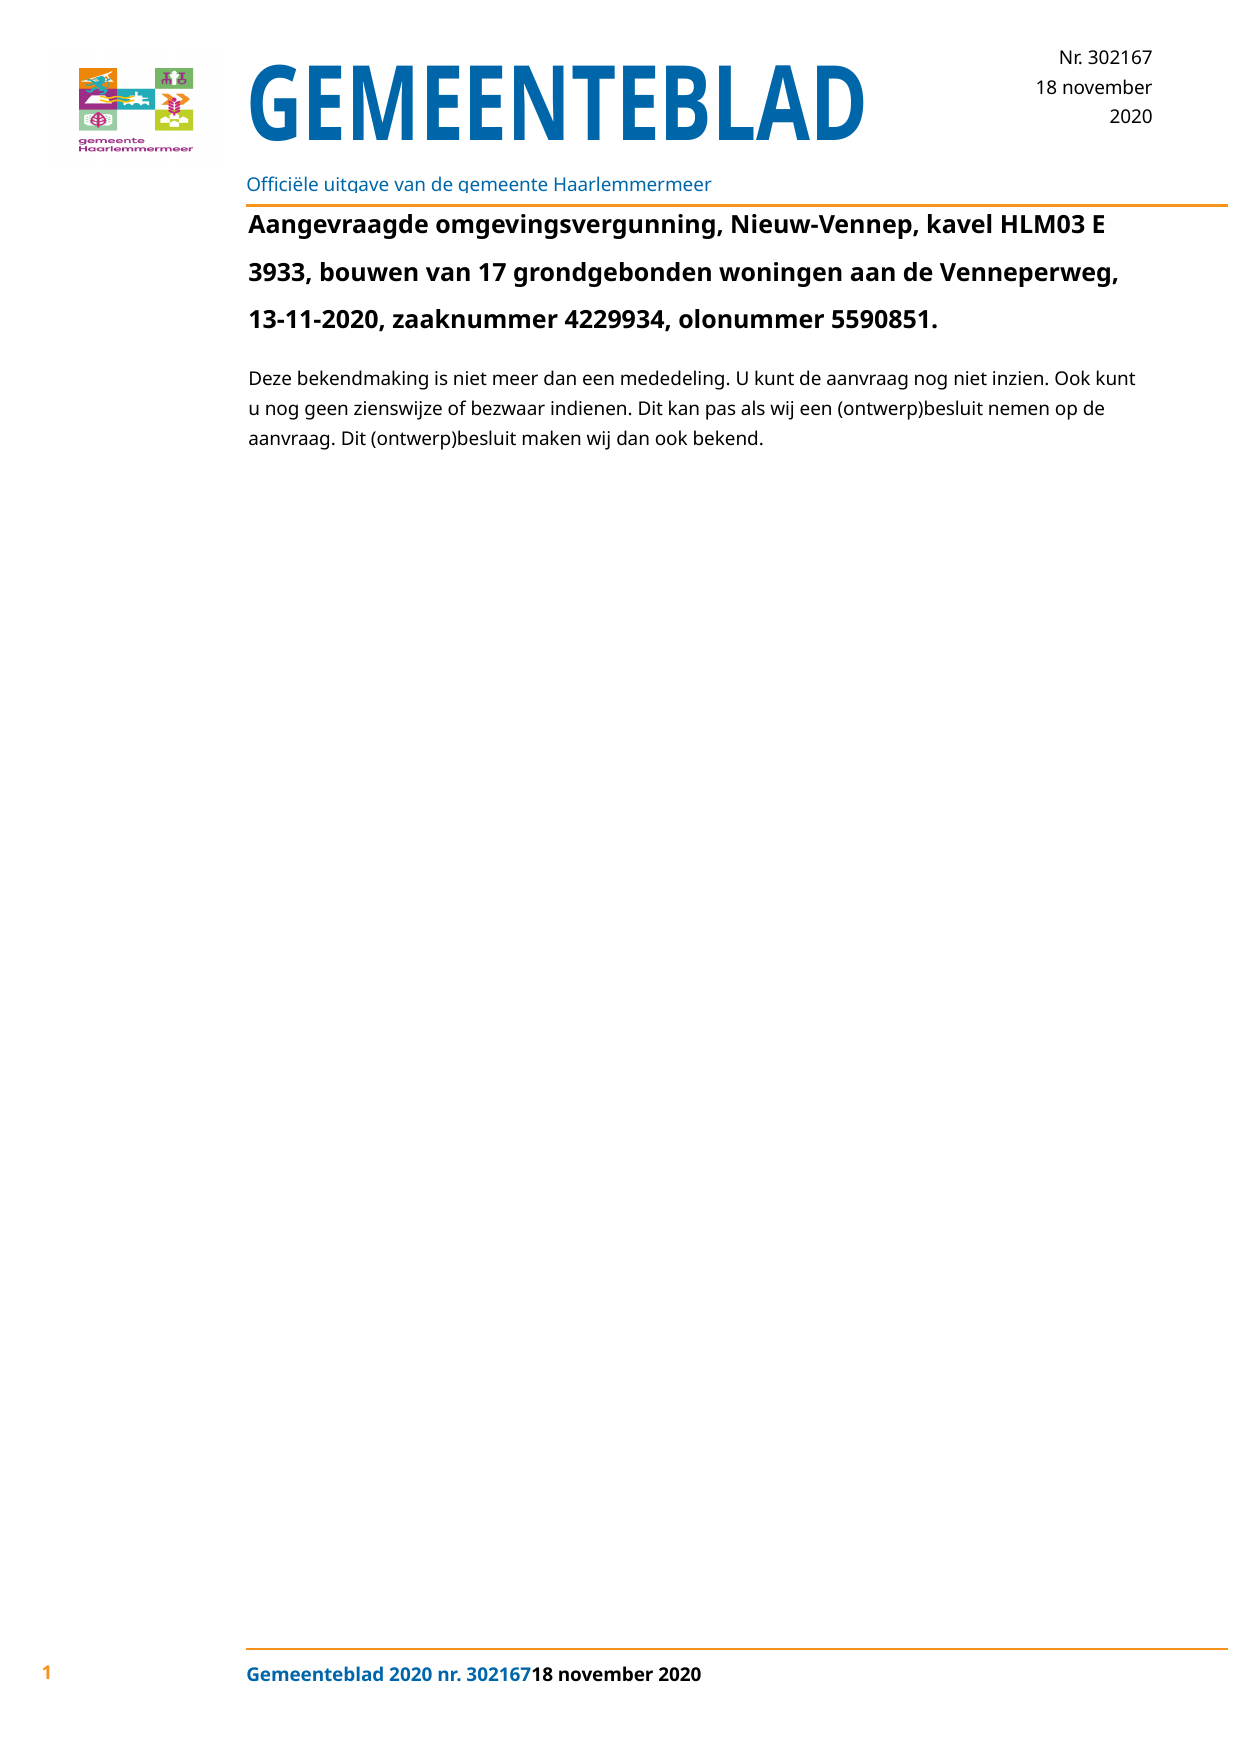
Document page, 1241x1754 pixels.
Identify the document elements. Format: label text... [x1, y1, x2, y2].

picture [41, 47, 231, 172]
text Aangevraagde omgevingsvergunning, Nieuw-Vennep, kavel HLM03 E 3933, bouwen van 17 grondgebonden woningen aan de Venneperweg, 13-11-2020, zaaknummer 4229934, olonummer 5590851. [248, 207, 1152, 336]
text Deze bekendmaking is niet meer dan een mededeling. U kunt de aanvraag nog niet inzien. Ook kunt u nog geen zienswijze of bezwaar indienen. Dit kan pas als wij een (ontwerp)besluit nemen op de aanvraag. Dit (ontwerp)besluit maken wij dan ook bekend. [248, 366, 1152, 450]
